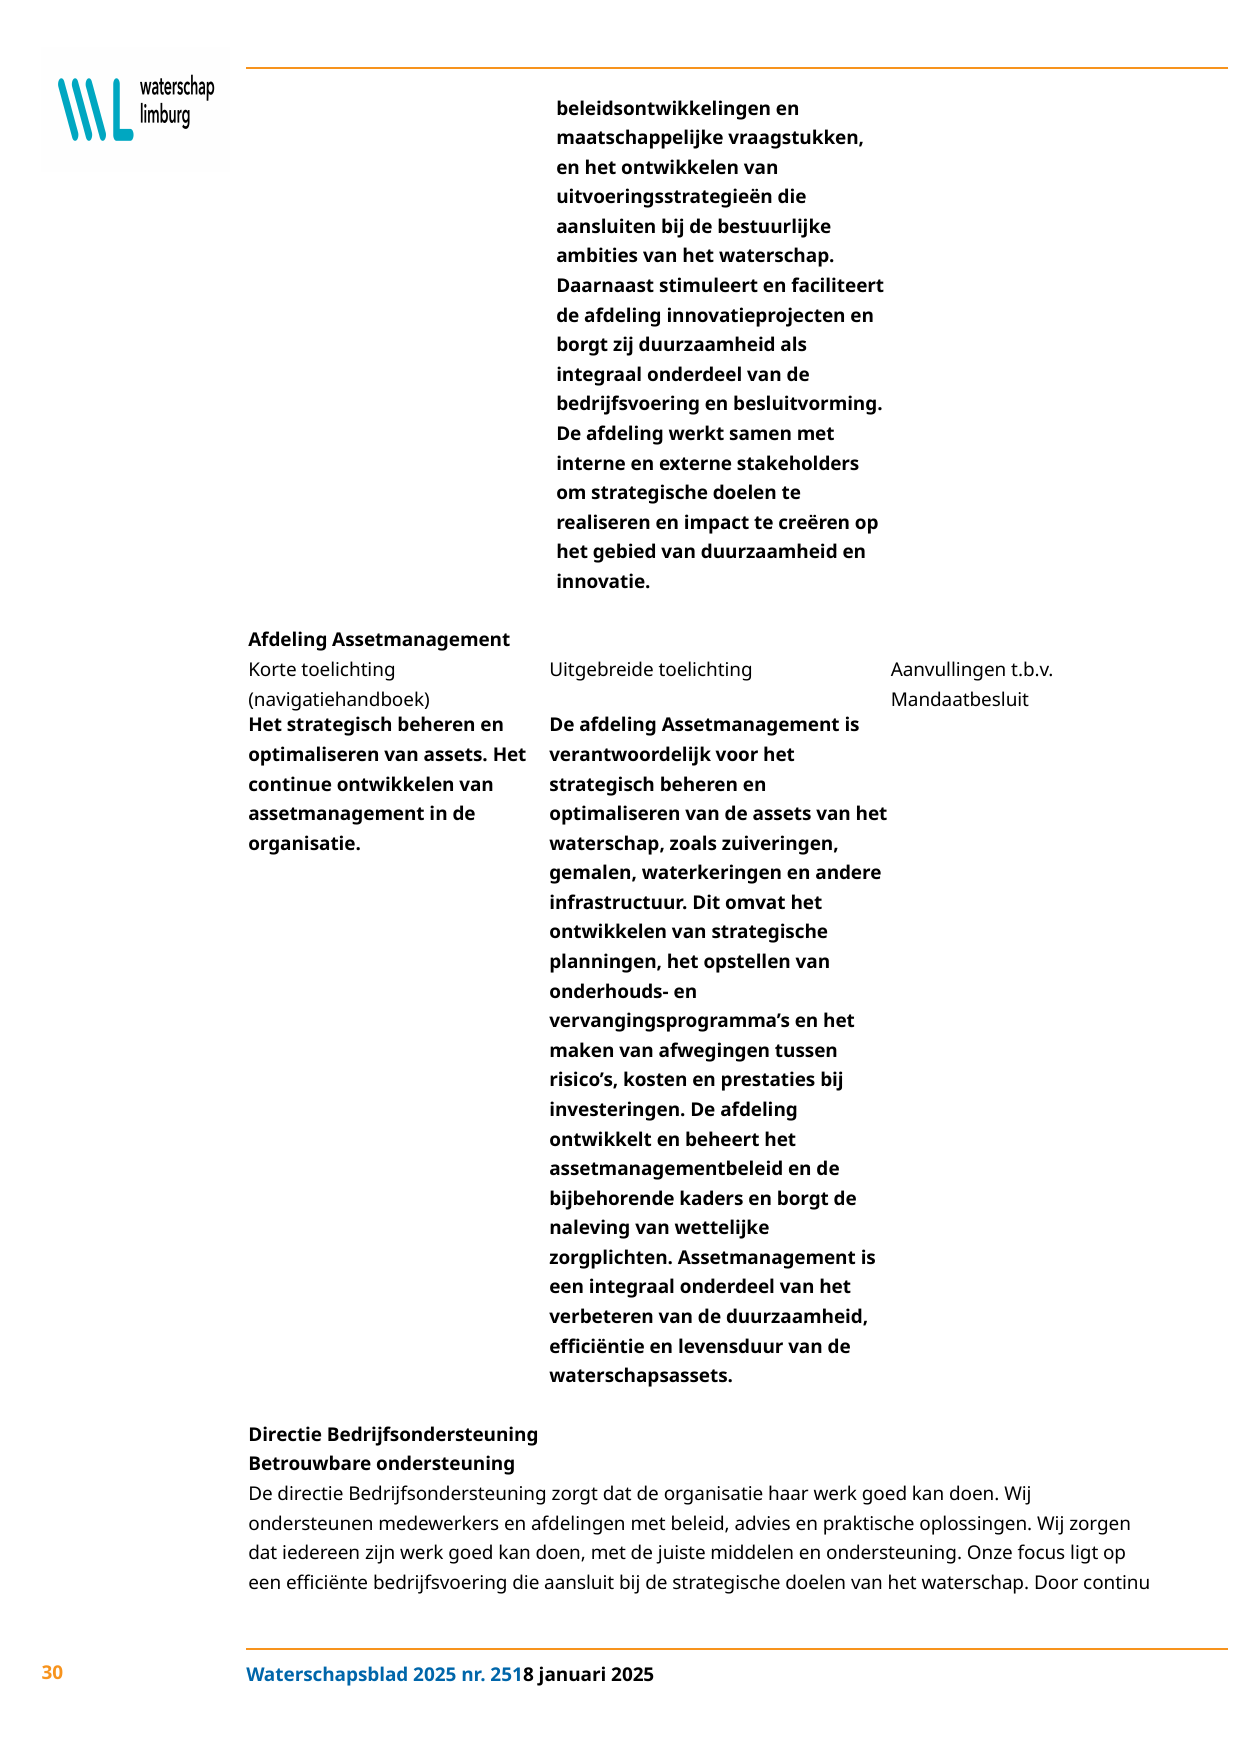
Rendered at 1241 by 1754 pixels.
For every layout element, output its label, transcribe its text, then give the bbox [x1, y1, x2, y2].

table_cell Het strategisch beheren en optimaliseren van assets. Het continue ontwikkelen van assetmanagement in de organisatie. [248, 712, 549, 1388]
table_header Uitgebreide toelichting [549, 656, 891, 712]
table_header Aanvullingen t.b.v. Mandaatbesluit [891, 656, 1152, 712]
table_cell De afdeling Assetmanagement is verantwoordelijk voor het strategisch beheren en optimaliseren van de assets van het waterschap, zoals zuiveringen, gemalen, waterkeringen en andere infrastructuur. Dit omvat het ontwikkelen van strategische planningen, het opstellen van onderhouds- en vervangingsprogramma’s en het maken van afwegingen tussen risico’s, kosten en prestaties bij investeringen. De afdeling ontwikkelt en beheert het assetmanagementbeleid en de bijbehorende kaders en borgt de naleving van wettelijke zorgplichten. Assetmanagement is een integraal onderdeel van het verbeteren van de duurzaamheid, efficiëntie en levensduur van de waterschapsassets. [549, 712, 891, 1388]
table_cell [885, 95, 1152, 594]
table_cell [891, 712, 1152, 1388]
table_header Korte toelichting (navigatiehandboek) [248, 656, 549, 712]
picture [41, 47, 231, 172]
text Betrouwbare ondersteuning [248, 1451, 1152, 1476]
table_cell [248, 95, 556, 594]
text De directie Bedrijfsondersteuning zorgt dat de organisatie haar werk goed kan doen. Wij ondersteunen medewerkers en afdelingen met beleid, advies en praktische oplossingen. Wij zorgen dat iedereen zijn werk goed kan doen, met de juiste middelen en ondersteuning. Onze focus ligt op een efficiënte bedrijfsvoering die aansluit bij de strategische doelen van het waterschap. Door continu [248, 1480, 1152, 1595]
table_cell beleidsontwikkelingen en maatschappelijke vraagstukken, en het ontwikkelen van uitvoeringsstrategieën die aansluiten bij de bestuurlijke ambities van het waterschap. Daarnaast stimuleert en faciliteert de afdeling innovatieprojecten en borgt zij duurzaamheid als integraal onderdeel van de bedrijfsvoering en besluitvorming. De afdeling werkt samen met interne en externe stakeholders om strategische doelen te realiseren en impact te creëren op het gebied van duurzaamheid en innovatie. [556, 95, 884, 594]
text Afdeling Assetmanagement [248, 627, 1152, 652]
text Directie Bedrijfsondersteuning [248, 1421, 1152, 1447]
